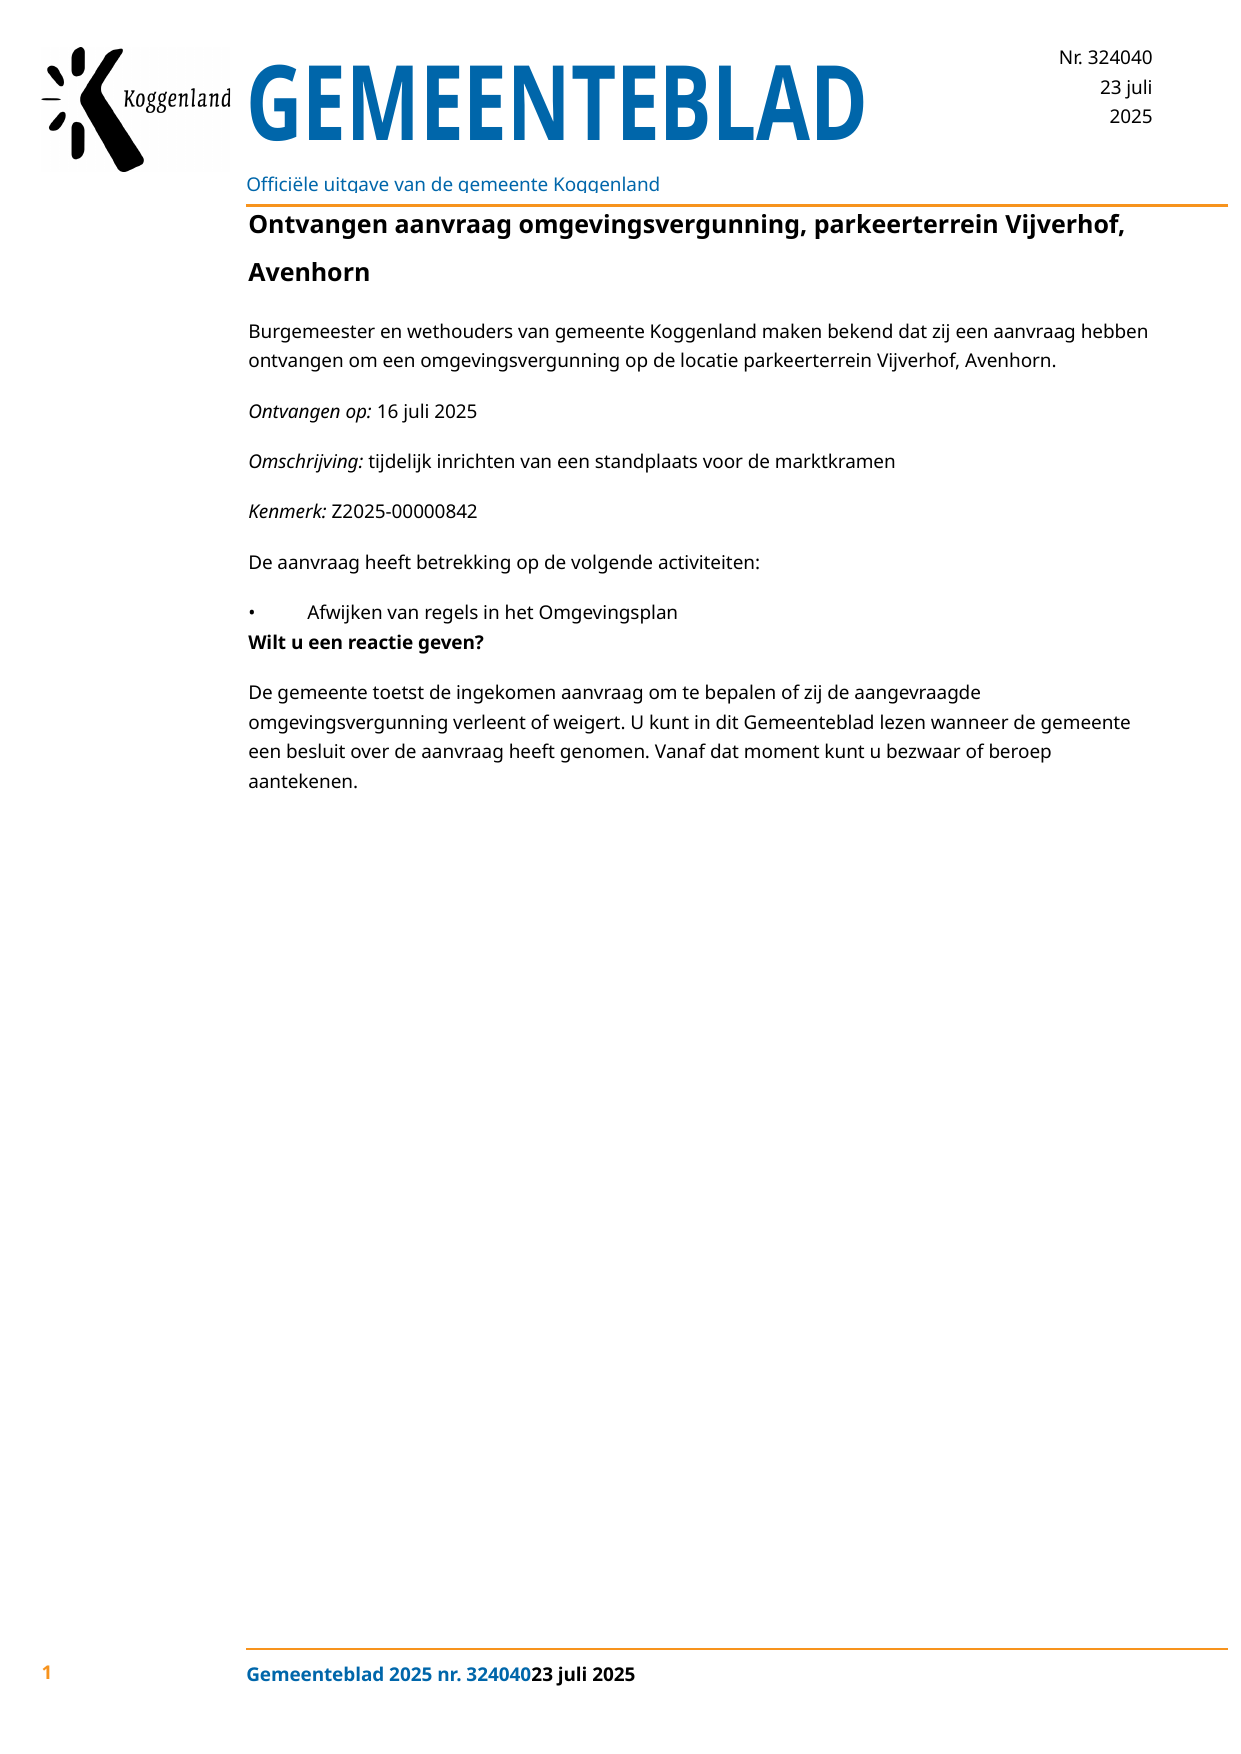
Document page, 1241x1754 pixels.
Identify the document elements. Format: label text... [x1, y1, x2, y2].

list Afwijken van regels in het Omgevingsplan [248, 599, 1152, 625]
text De aanvraag heeft betrekking op de volgende activiteiten: [248, 549, 1152, 575]
text Burgemeester en wethouders van gemeente Koggenland maken bekend dat zij een aanvraag hebben ontvangen om een omgevingsvergunning op de locatie parkeerterrein Vijverhof, Avenhorn. [248, 318, 1152, 373]
text De gemeente toetst de ingekomen aanvraag om te bepalen of zij de aangevraagde omgevingsvergunning verleent of weigert. U kunt in dit Gemeenteblad lezen wanneer de gemeente een besluit over de aanvraag heeft genomen. Vanaf dat moment kunt u bezwaar of beroep aantekenen. [248, 679, 1152, 794]
text Ontvangen op: 16 juli 2025 [248, 398, 1152, 424]
text Kenmerk: Z2025-00000842 [248, 499, 1152, 524]
text Omschrijving: tijdelijk inrichten van een standplaats voor de marktkramen [248, 448, 1152, 474]
text Ontvangen aanvraag omgevingsvergunning, parkeerterrein Vijverhof, Avenhorn [248, 207, 1152, 288]
picture [41, 47, 231, 172]
text Wilt u een reactie geven? [248, 629, 1152, 655]
